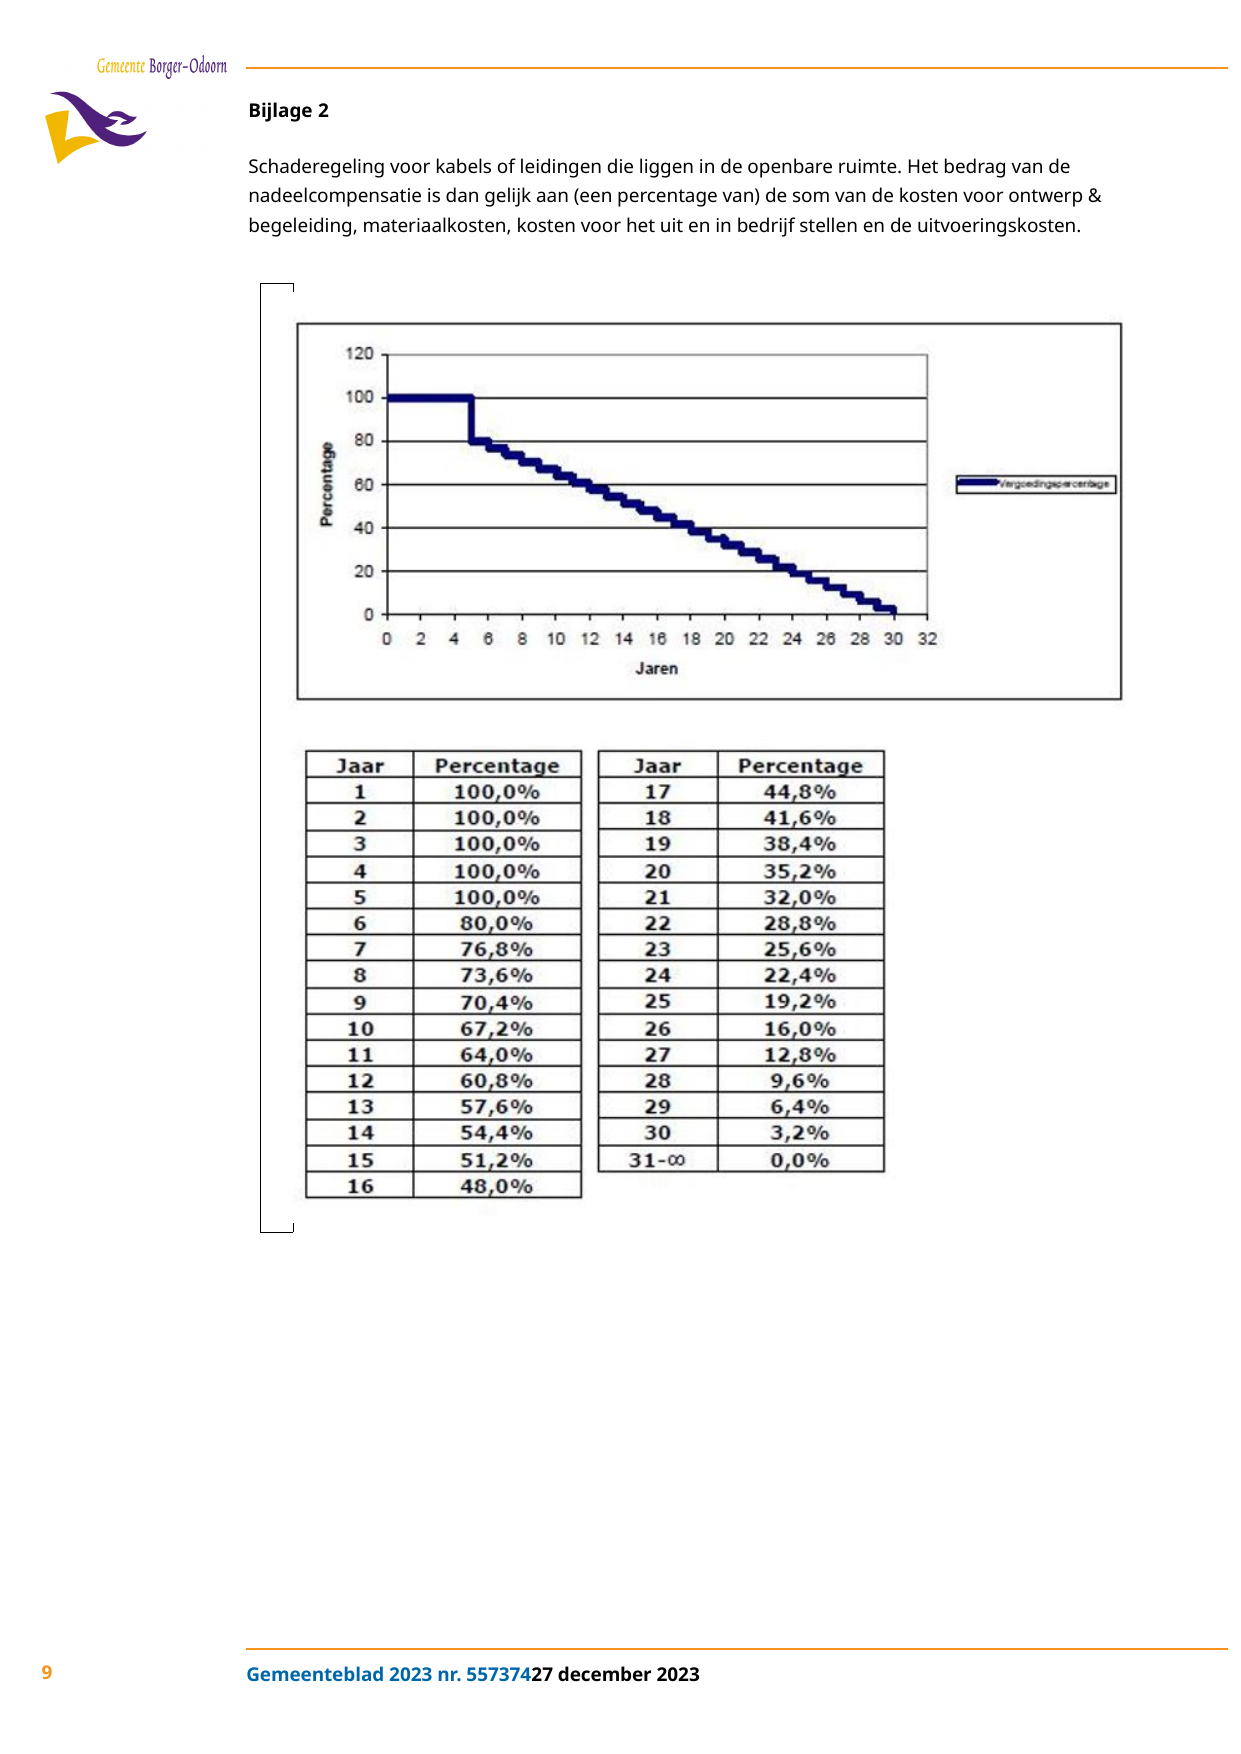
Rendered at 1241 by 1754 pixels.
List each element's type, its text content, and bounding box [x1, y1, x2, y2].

picture [41, 47, 231, 172]
text Schaderegeling voor kabels of leidingen die liggen in de openbare ruimte. Het bedrag van de nadeelcompensatie is dan gelijk aan (een percentage van) de som van de kosten voor ontwerp & begeleiding, materiaalkosten, kosten voor het uit en in bedrijf stellen en de uitvoeringskosten. [248, 153, 1152, 238]
picture [268, 292, 1155, 1223]
text Bijlage 2 [248, 95, 1152, 123]
